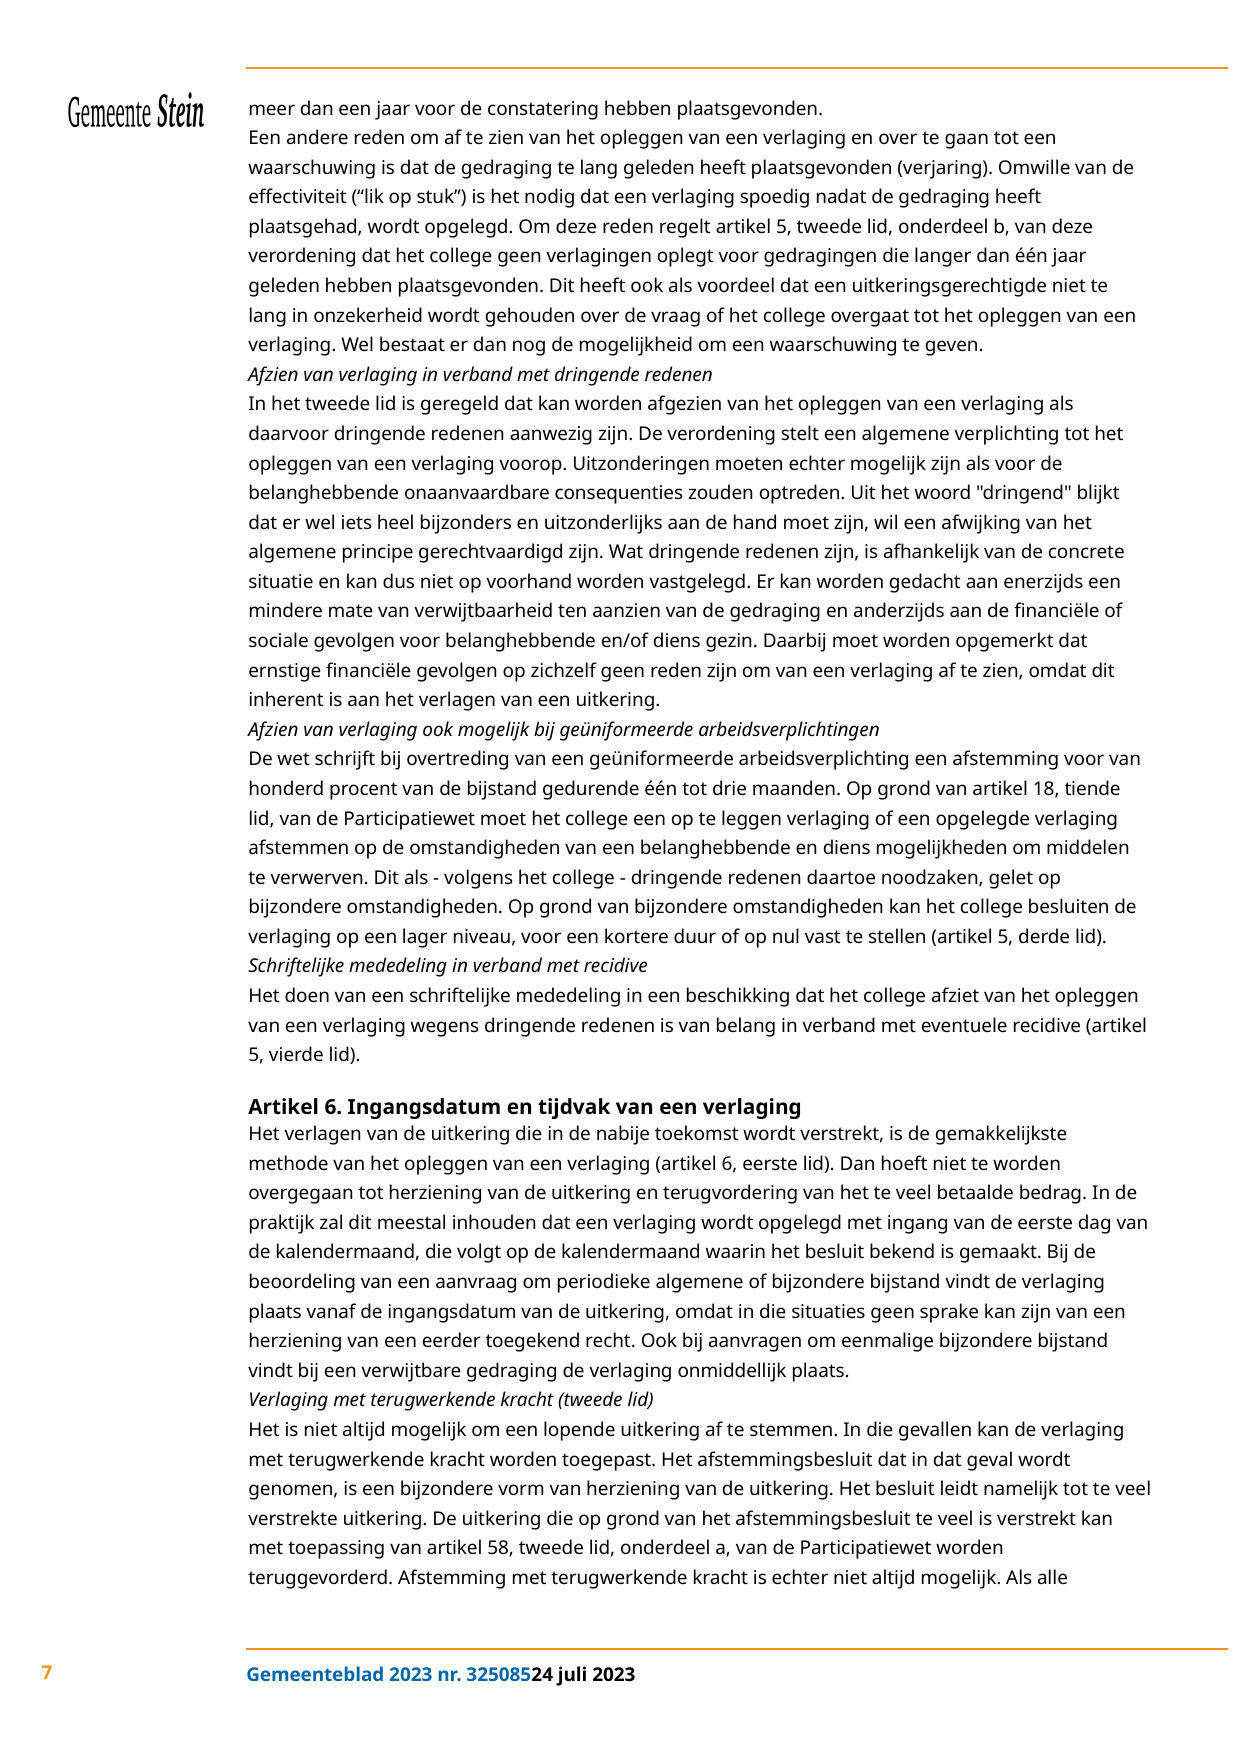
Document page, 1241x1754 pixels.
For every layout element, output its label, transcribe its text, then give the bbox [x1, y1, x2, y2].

text Verlaging met terugwerkende kracht (tweede lid) [248, 1387, 1152, 1412]
picture [41, 47, 231, 172]
text Het doen van een schriftelijke mededeling in een beschikking dat het college afziet van het opleggen van een verlaging wegens dringende redenen is van belang in verband met eventuele recidive (artikel 5, vierde lid). [248, 982, 1152, 1067]
text Artikel 6. Ingangsdatum en tijdvak van een verlaging [248, 1092, 1152, 1120]
text Het verlagen van de uitkering die in de nabije toekomst wordt verstrekt, is de gemakkelijkste methode van het opleggen van een verlaging (artikel 6, eerste lid). Dan hoeft niet te worden overgegaan tot herziening van de uitkering en terugvordering van het te veel betaalde bedrag. In de praktijk zal dit meestal inhouden dat een verlaging wordt opgelegd met ingang van de eerste dag van de kalendermaand, die volgt op de kalendermaand waarin het besluit bekend is gemaakt. Bij de beoordeling van een aanvraag om periodieke algemene of bijzondere bijstand vindt de verlaging plaats vanaf de ingangsdatum van de uitkering, omdat in die situaties geen sprake kan zijn van een herziening van een eerder toegekend recht. Ook bij aanvragen om eenmalige bijzondere bijstand vindt bij een verwijtbare gedraging de verlaging onmiddellijk plaats. [248, 1120, 1152, 1383]
text Afzien van verlaging in verband met dringende redenen [248, 361, 1152, 387]
text Het is niet altijd mogelijk om een lopende uitkering af te stemmen. In die gevallen kan de verlaging met terugwerkende kracht worden toegepast. Het afstemmingsbesluit dat in dat geval wordt genomen, is een bijzondere vorm van herziening van de uitkering. Het besluit leidt namelijk tot te veel verstrekte uitkering. De uitkering die op grond van het afstemmingsbesluit te veel is verstrekt kan met toepassing van artikel 58, tweede lid, onderdeel a, van de Participatiewet worden teruggevorderd. Afstemming met terugwerkende kracht is echter niet altijd mogelijk. Als alle [248, 1416, 1152, 1590]
text De wet schrijft bij overtreding van een geüniformeerde arbeidsverplichting een afstemming voor van honderd procent van de bijstand gedurende één tot drie maanden. Op grond van artikel 18, tiende lid, van de Participatiewet moet het college een op te leggen verlaging of een opgelegde verlaging afstemmen op de omstandigheden van een belanghebbende en diens mogelijkheden om middelen te verwerven. Dit als - volgens het college - dringende redenen daartoe noodzaken, gelet op bijzondere omstandigheden. Op grond van bijzondere omstandigheden kan het college besluiten de verlaging op een lager niveau, voor een kortere duur of op nul vast te stellen (artikel 5, derde lid). [248, 746, 1152, 949]
text In het tweede lid is geregeld dat kan worden afgezien van het opleggen van een verlaging als daarvoor dringende redenen aanwezig zijn. De verordening stelt een algemene verplichting tot het opleggen van een verlaging voorop. Uitzonderingen moeten echter mogelijk zijn als voor de belanghebbende onaanvaardbare consequenties zouden optreden. Uit het woord "dringend" blijkt dat er wel iets heel bijzonders en uitzonderlijks aan de hand moet zijn, wil een afwijking van het algemene principe gerechtvaardigd zijn. Wat dringende redenen zijn, is afhankelijk van de concrete situatie en kan dus niet op voorhand worden vastgelegd. Er kan worden gedacht aan enerzijds een mindere mate van verwijtbaarheid ten aanzien van de gedraging en anderzijds aan de financiële of sociale gevolgen voor belanghebbende en/of diens gezin. Daarbij moet worden opgemerkt dat ernstige financiële gevolgen op zichzelf geen reden zijn om van een verlaging af te zien, omdat dit inherent is aan het verlagen van een uitkering. [248, 391, 1152, 712]
text Schriftelijke mededeling in verband met recidive [248, 953, 1152, 978]
text meer dan een jaar voor de constatering hebben plaatsgevonden. [248, 95, 1152, 121]
text Afzien van verlaging ook mogelijk bij geüniformeerde arbeidsverplichtingen [248, 716, 1152, 742]
text Een andere reden om af te zien van het opleggen van een verlaging en over te gaan tot een waarschuwing is dat de gedraging te lang geleden heeft plaatsgevonden (verjaring). Omwille van de effectiviteit (“lik op stuk”) is het nodig dat een verlaging spoedig nadat de gedraging heeft plaatsgehad, wordt opgelegd. Om deze reden regelt artikel 5, tweede lid, onderdeel b, van deze verordening dat het college geen verlagingen oplegt voor gedragingen die langer dan één jaar geleden hebben plaatsgevonden. Dit heeft ook als voordeel dat een uitkeringsgerechtigde niet te lang in onzekerheid wordt gehouden over de vraag of het college overgaat tot het opleggen van een verlaging. Wel bestaat er dan nog de mogelijkheid om een waarschuwing te geven. [248, 124, 1152, 357]
